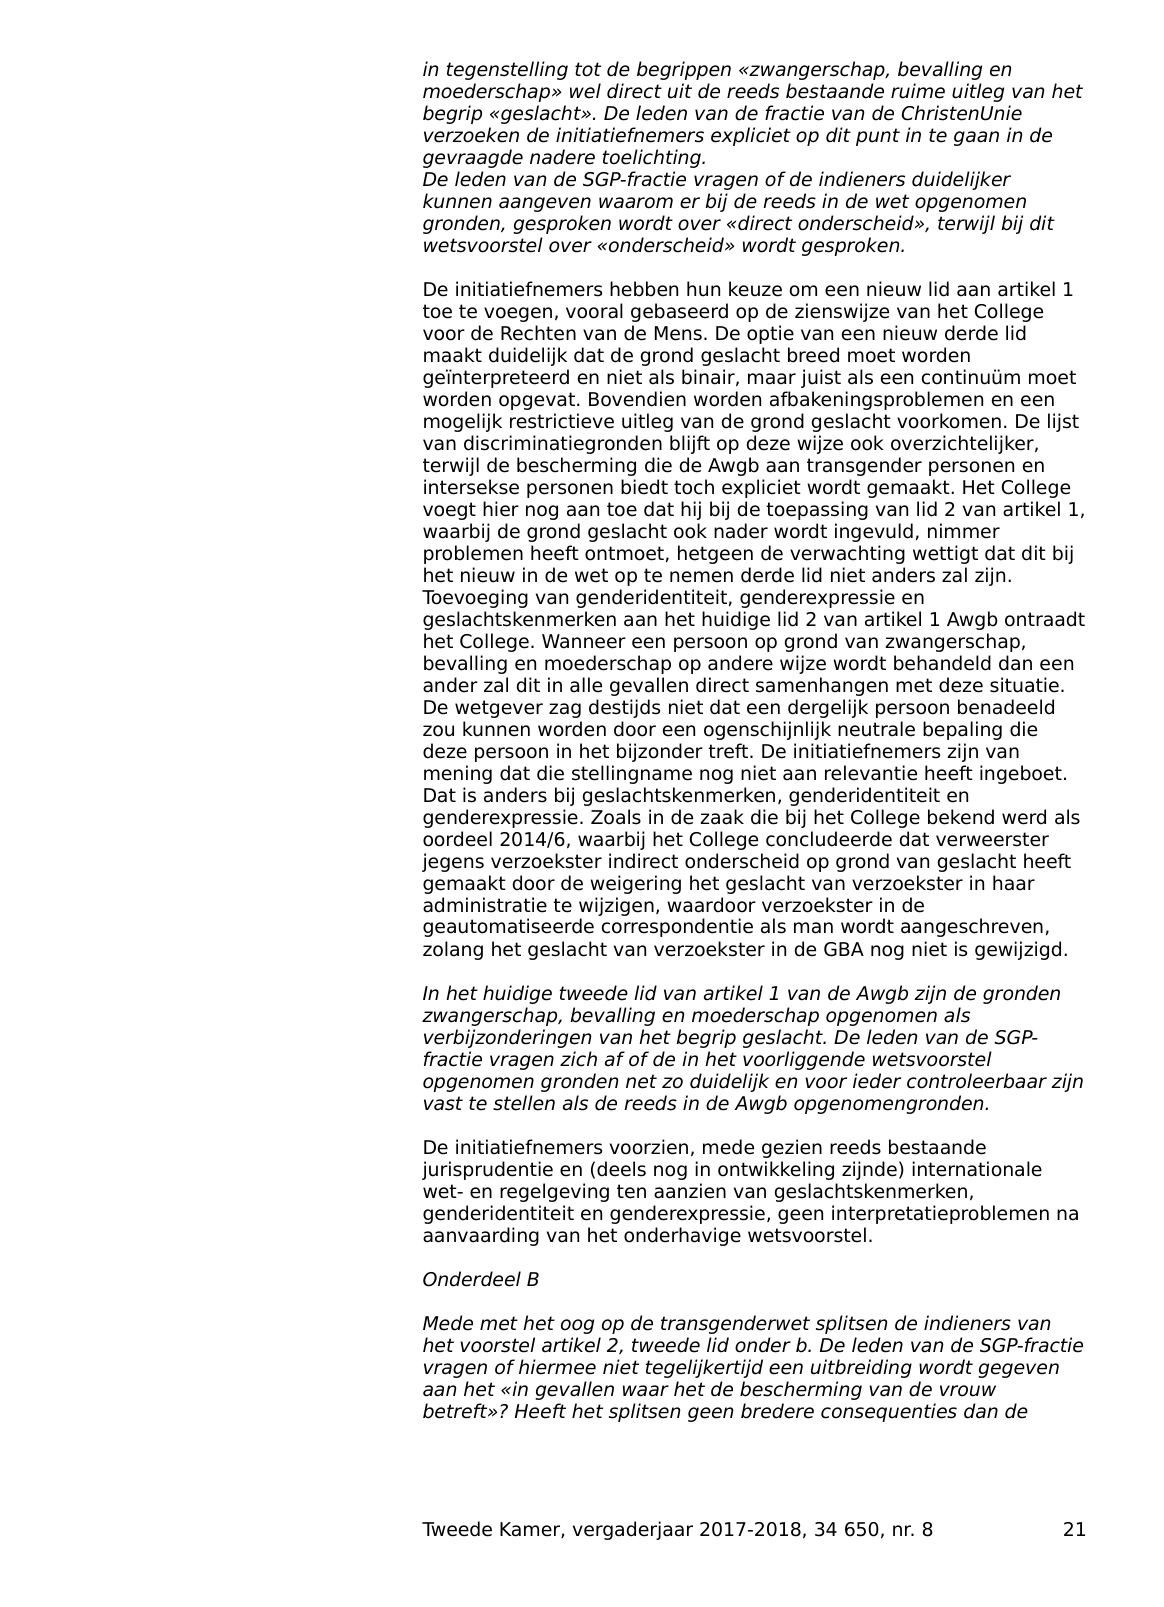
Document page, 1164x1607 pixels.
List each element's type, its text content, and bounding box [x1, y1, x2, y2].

text In het huidige tweede lid van artikel 1 van de Awgb zijn de gronden zwangerschap, bevalling en moederschap opgenomen als verbijzonderingen van het begrip geslacht. De leden van de SGP-fractie vragen zich af of de in het voorliggende wetsvoorstel opgenomen gronden net zo duidelijk en voor ieder controleerbaar zijn vast te stellen als de reeds in de Awgb opgenomengronden. [422, 983, 1087, 1114]
text De initiatiefnemers hebben hun keuze om een nieuw lid aan artikel 1 toe te voegen, vooral gebaseerd op de zienswijze van het College voor de Rechten van de Mens. De optie van een nieuw derde lid maakt duidelijk dat de grond geslacht breed moet worden geïnterpreteerd en niet als binair, maar juist als een continuüm moet worden opgevat. Bovendien worden afbakeningsproblemen en een mogelijk restrictieve uitleg van de grond geslacht voorkomen. De lijst van discriminatiegronden blijft op deze wijze ook overzichtelijker, terwijl de bescherming die de Awgb aan transgender personen en intersekse personen biedt toch expliciet wordt gemaakt. Het College voegt hier nog aan toe dat hij bij de toepassing van lid 2 van artikel 1, waarbij de grond geslacht ook nader wordt ingevuld, nimmer problemen heeft ontmoet, hetgeen de verwachting wettigt dat dit bij het nieuw in de wet op te nemen derde lid niet anders zal zijn. [422, 279, 1087, 587]
text De initiatiefnemers voorzien, mede gezien reeds bestaande jurisprudentie en (deels nog in ontwikkeling zijnde) internationale wet- en regelgeving ten aanzien van geslachtskenmerken, genderidentiteit en genderexpressie, geen interpretatieproblemen na aanvaarding van het onderhavige wetsvoorstel. [422, 1137, 1087, 1247]
text De leden van de SGP-fractie vragen of de indieners duidelijker kunnen aangeven waarom er bij de reeds in de wet opgenomen gronden, gesproken wordt over «direct onderscheid», terwijl bij dit wetsvoorstel over «onderscheid» wordt gesproken. [422, 169, 1087, 257]
text Mede met het oog op de transgenderwet splitsen de indieners van het voorstel artikel 2, tweede lid onder b. De leden van de SGP-fractie vragen of hiermee niet tegelijkertijd een uitbreiding wordt gegeven aan het «in gevallen waar het de bescherming van de vrouw betreft»? Heeft het splitsen geen bredere consequenties dan de [422, 1313, 1087, 1423]
subtitle Onderdeel B [422, 1269, 1087, 1291]
text Toevoeging van genderidentiteit, genderexpressie en geslachtskenmerken aan het huidige lid 2 van artikel 1 Awgb ontraadt het College. Wanneer een persoon op grond van zwangerschap, bevalling en moederschap op andere wijze wordt behandeld dan een ander zal dit in alle gevallen direct samenhangen met deze situatie. De wetgever zag destijds niet dat een dergelijk persoon benadeeld zou kunnen worden door een ogenschijnlijk neutrale bepaling die deze persoon in het bijzonder treft. De initiatiefnemers zijn van mening dat die stellingname nog niet aan relevantie heeft ingeboet. [422, 587, 1087, 784]
text in tegenstelling tot de begrippen «zwangerschap, bevalling en moederschap» wel direct uit de reeds bestaande ruime uitleg van het begrip «geslacht». De leden van de fractie van de ChristenUnie verzoeken de initiatiefnemers expliciet op dit punt in te gaan in de gevraagde nadere toelichting. [422, 59, 1087, 169]
text Dat is anders bij geslachtskenmerken, genderidentiteit en genderexpressie. Zoals in de zaak die bij het College bekend werd als oordeel 2014/6, waarbij het College concludeerde dat verweerster jegens verzoekster indirect onderscheid op grond van geslacht heeft gemaakt door de weigering het geslacht van verzoekster in haar administratie te wijzigen, waardoor verzoekster in de geautomatiseerde correspondentie als man wordt aangeschreven, zolang het geslacht van verzoekster in de GBA nog niet is gewijzigd. [422, 784, 1087, 960]
